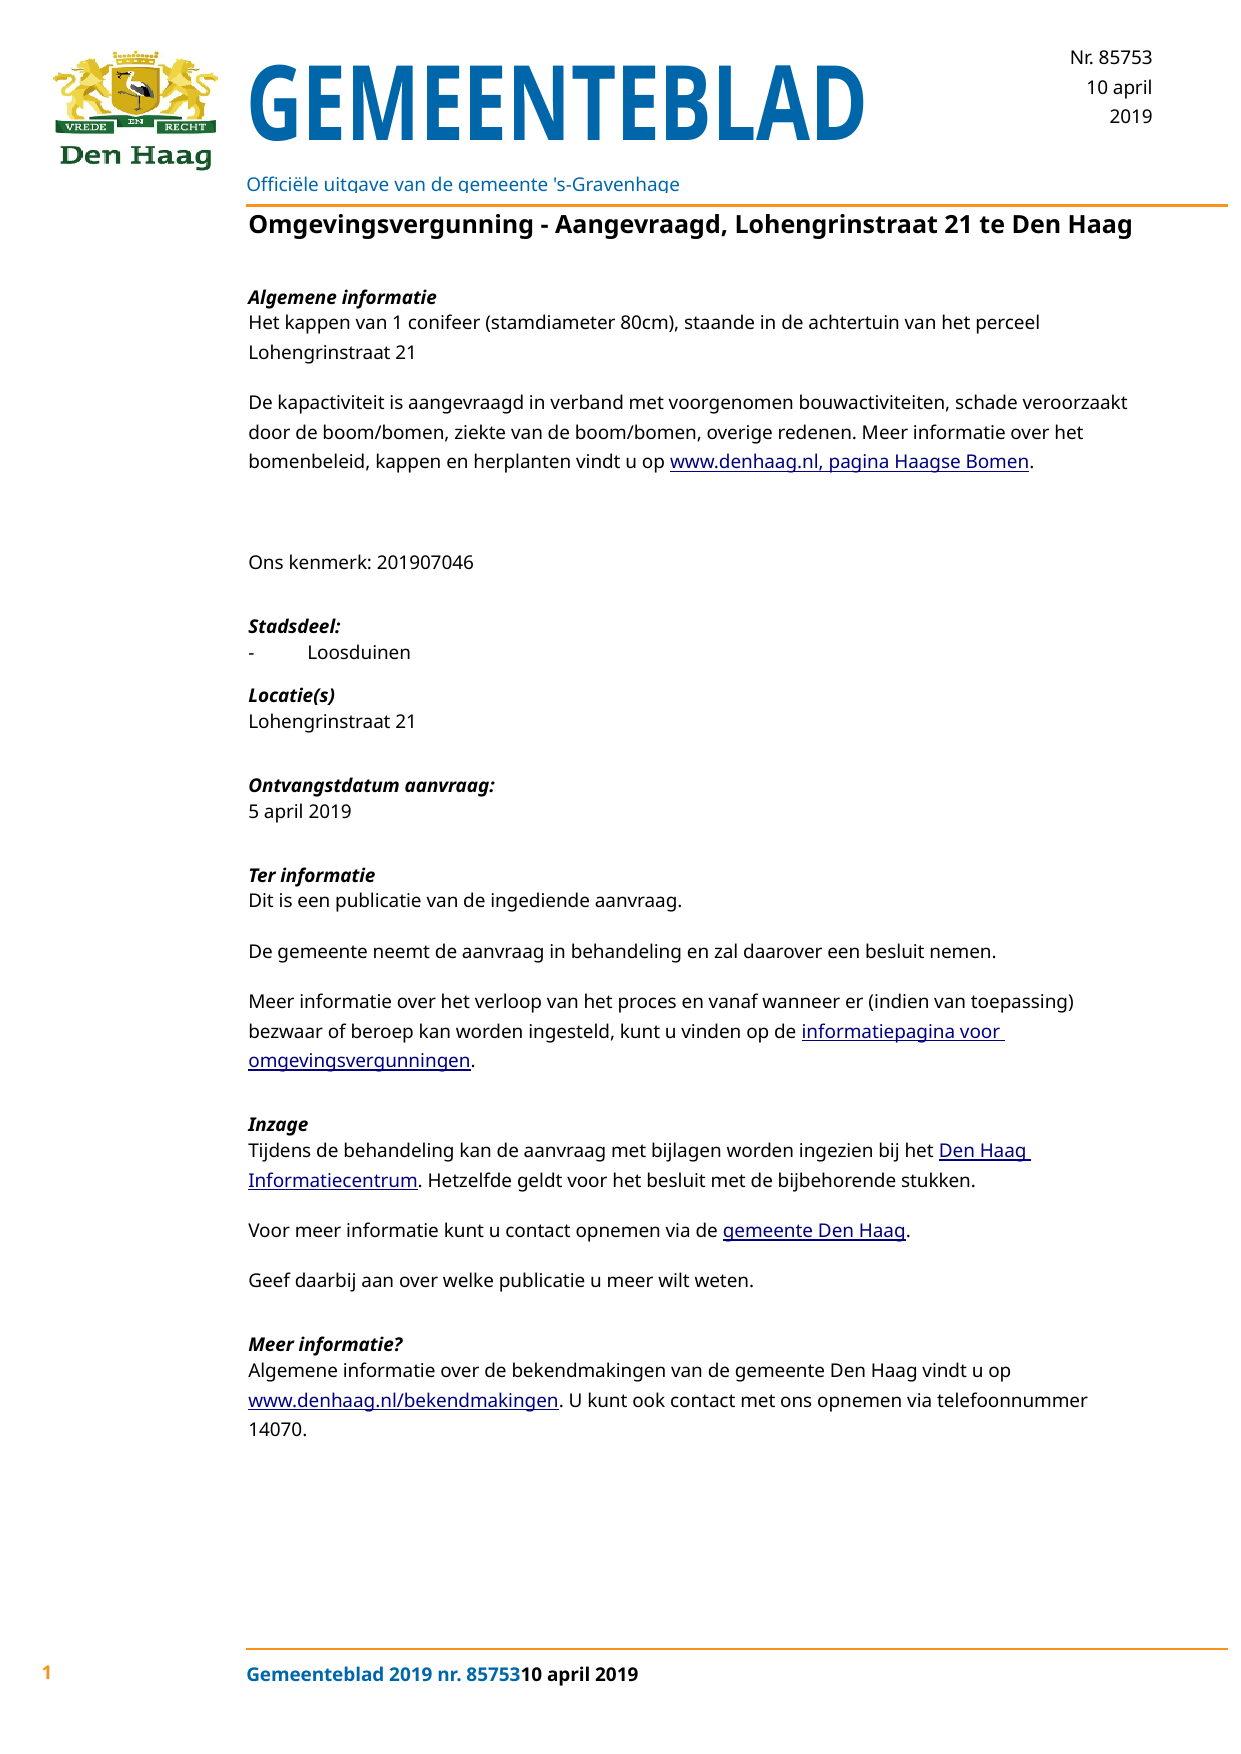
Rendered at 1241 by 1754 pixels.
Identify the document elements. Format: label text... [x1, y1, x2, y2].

text Stadsdeel: [248, 613, 1152, 639]
text Inzage [248, 1111, 1152, 1137]
text De gemeente neemt de aanvraag in behandeling en zal daarover een besluit nemen. [248, 938, 1152, 964]
text Het kappen van 1 conifeer (stamdiameter 80cm), staande in de achtertuin van het perceel Lohengrinstraat 21 [248, 309, 1152, 365]
picture [41, 47, 231, 172]
text Ontvangstdatum aanvraag: [248, 772, 1152, 798]
text Meer informatie? [248, 1332, 1152, 1357]
text De kapactiviteit is aangevraagd in verband met voorgenomen bouwactiviteiten, schade veroorzaakt door de boom/bomen, ziekte van de boom/bomen, overige redenen. Meer informatie over het bomenbeleid, kappen en herplanten vindt u op www.denhaag.nl, pagina Haagse Bomen. [248, 389, 1152, 474]
text Tijdens de behandeling kan de aanvraag met bijlagen worden ingezien bij het Den Haag Informatiecentrum. Hetzelfde geldt voor het besluit met de bijbehorende stukken. [248, 1137, 1152, 1192]
text Dit is een publicatie van de ingediende aanvraag. [248, 887, 1152, 913]
text Ter informatie [248, 862, 1152, 887]
text 5 april 2019 [248, 798, 1152, 823]
text Algemene informatie over de bekendmakingen van de gemeente Den Haag vindt u op www.denhaag.nl/bekendmakingen. U kunt ook contact met ons opnemen via telefoonnummer 14070. [248, 1357, 1152, 1442]
text Lohengrinstraat 21 [248, 708, 1152, 734]
text Ons kenmerk: 201907046 [248, 549, 1152, 575]
text Algemene informatie [248, 284, 1152, 309]
text Meer informatie over het verloop van het proces en vanaf wanneer er (indien van toepassing) bezwaar of beroep kan worden ingesteld, kunt u vinden op de informatiepagina voor omgevingsvergunningen. [248, 988, 1152, 1073]
text Geef daarbij aan over welke publicatie u meer wilt weten. [248, 1268, 1152, 1293]
list Loosduinen [248, 639, 1152, 665]
text Voor meer informatie kunt u contact opnemen via de gemeente Den Haag. [248, 1217, 1152, 1243]
text Omgevingsvergunning - Aangevraagd, Lohengrinstraat 21 te Den Haag [248, 207, 1152, 241]
text Locatie(s) [248, 682, 1152, 708]
